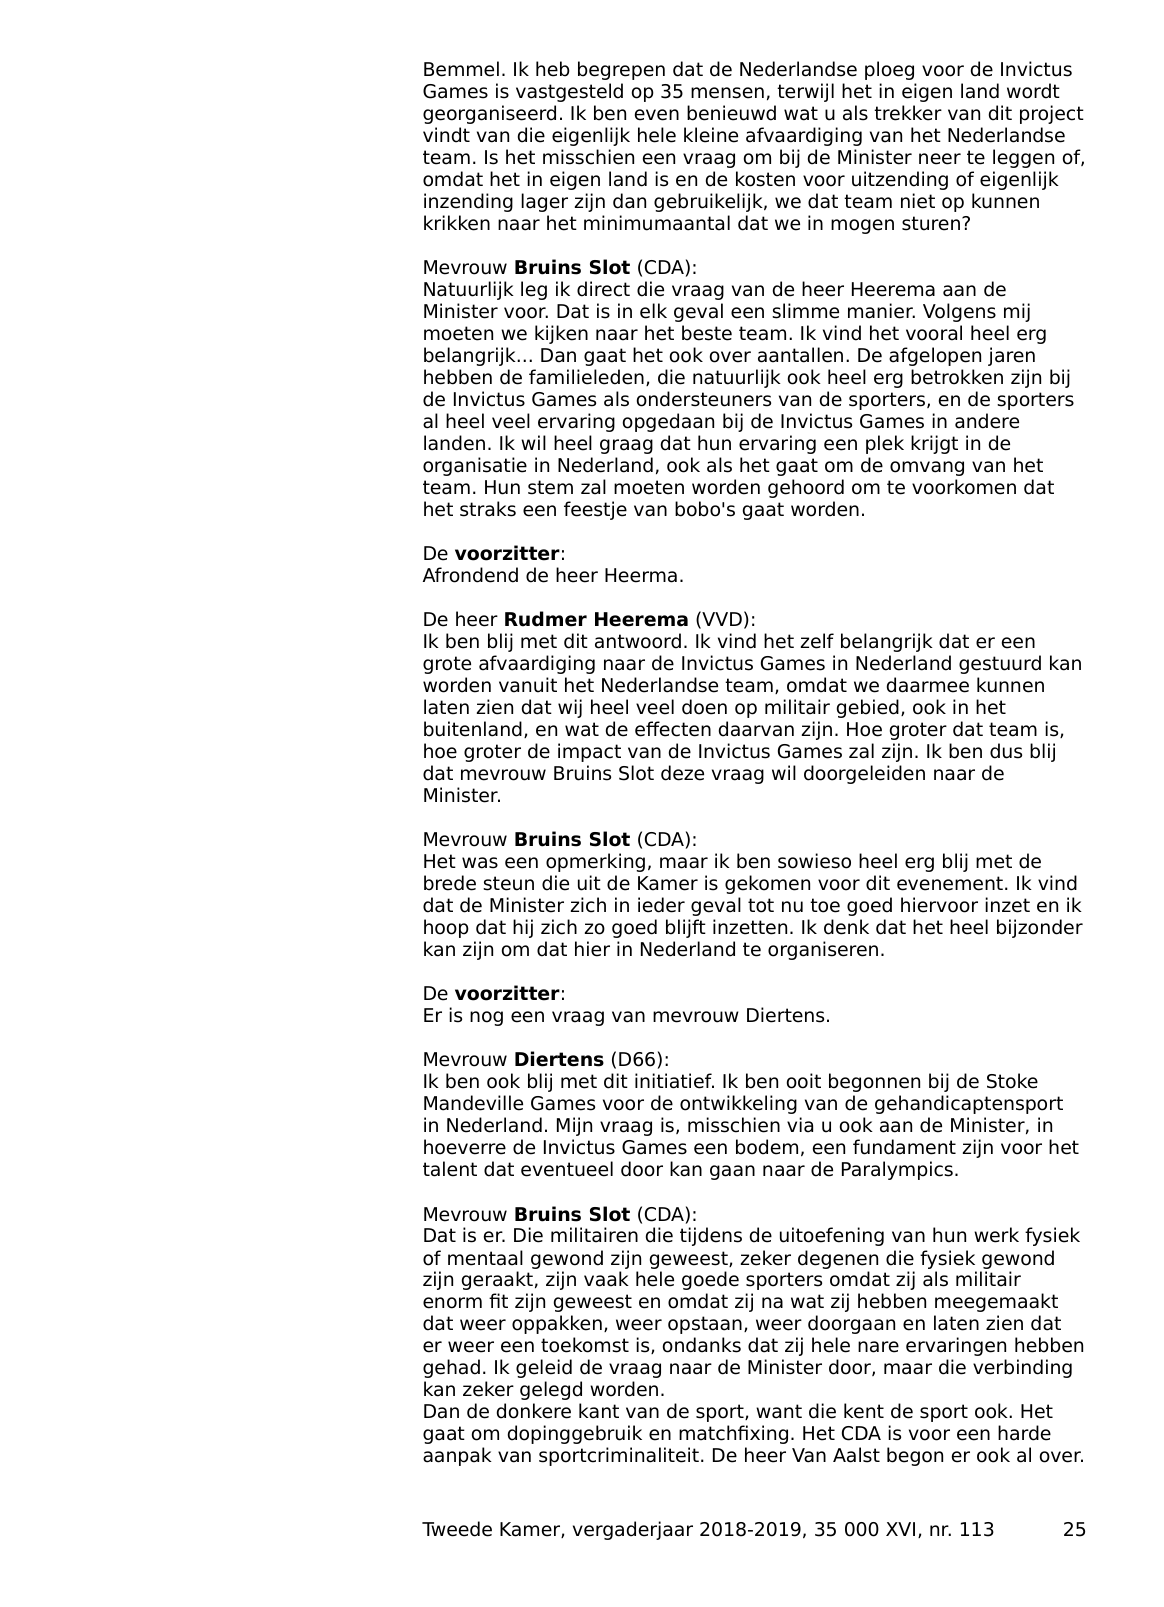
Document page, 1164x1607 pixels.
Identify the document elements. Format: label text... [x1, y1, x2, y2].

text Mevrouw Bruins Slot (CDA): [422, 1203, 1087, 1225]
text Mevrouw Bruins Slot (CDA): [422, 829, 1087, 851]
text Dan de donkere kant van de sport, want die kent de sport ook. Het gaat om dopinggebruik en matchfixing. Het CDA is voor een harde aanpak van sportcriminaliteit. De heer Van Aalst begon er ook al over. [422, 1401, 1087, 1467]
text De heer Rudmer Heerema (VVD): [422, 609, 1087, 631]
text De voorzitter: [422, 543, 1087, 565]
text Dat is er. Die militairen die tijdens de uitoefening van hun werk fysiek of mentaal gewond zijn geweest, zeker degenen die fysiek gewond zijn geraakt, zijn vaak hele goede sporters omdat zij als militair enorm fit zijn geweest en omdat zij na wat zij hebben meegemaakt dat weer oppakken, weer opstaan, weer doorgaan en laten zien dat er weer een toekomst is, ondanks dat zij hele nare ervaringen hebben gehad. Ik geleid de vraag naar de Minister door, maar die verbinding kan zeker gelegd worden. [422, 1225, 1087, 1401]
text Ik ben blij met dit antwoord. Ik vind het zelf belangrijk dat er een grote afvaardiging naar de Invictus Games in Nederland gestuurd kan worden vanuit het Nederlandse team, omdat we daarmee kunnen laten zien dat wij heel veel doen op militair gebied, ook in het buitenland, en wat de effecten daarvan zijn. Hoe groter dat team is, hoe groter de impact van de Invictus Games zal zijn. Ik ben dus blij dat mevrouw Bruins Slot deze vraag wil doorgeleiden naar de Minister. [422, 631, 1087, 807]
text Natuurlijk leg ik direct die vraag van de heer Heerema aan de Minister voor. Dat is in elk geval een slimme manier. Volgens mij moeten we kijken naar het beste team. Ik vind het vooral heel erg belangrijk... Dan gaat het ook over aantallen. De afgelopen jaren hebben de familieleden, die natuurlijk ook heel erg betrokken zijn bij de Invictus Games als ondersteuners van de sporters, en de sporters al heel veel ervaring opgedaan bij de Invictus Games in andere landen. Ik wil heel graag dat hun ervaring een plek krijgt in de organisatie in Nederland, ook als het gaat om de omvang van het team. Hun stem zal moeten worden gehoord om te voorkomen dat het straks een feestje van bobo's gaat worden. [422, 279, 1087, 521]
text Het was een opmerking, maar ik ben sowieso heel erg blij met de brede steun die uit de Kamer is gekomen voor dit evenement. Ik vind dat de Minister zich in ieder geval tot nu toe goed hiervoor inzet en ik hoop dat hij zich zo goed blijft inzetten. Ik denk dat het heel bijzonder kan zijn om dat hier in Nederland te organiseren. [422, 851, 1087, 961]
text De voorzitter: [422, 983, 1087, 1005]
text Er is nog een vraag van mevrouw Diertens. [422, 1005, 1087, 1027]
text Ik ben ook blij met dit initiatief. Ik ben ooit begonnen bij de Stoke Mandeville Games voor de ontwikkeling van de gehandicaptensport in Nederland. Mijn vraag is, misschien via u ook aan de Minister, in hoeverre de Invictus Games een bodem, een fundament zijn voor het talent dat eventueel door kan gaan naar de Paralympics. [422, 1071, 1087, 1181]
text Bemmel. Ik heb begrepen dat de Nederlandse ploeg voor de Invictus Games is vastgesteld op 35 mensen, terwijl het in eigen land wordt georganiseerd. Ik ben even benieuwd wat u als trekker van dit project vindt van die eigenlijk hele kleine afvaardiging van het Nederlandse team. Is het misschien een vraag om bij de Minister neer te leggen of, omdat het in eigen land is en de kosten voor uitzending of eigenlijk inzending lager zijn dan gebruikelijk, we dat team niet op kunnen krikken naar het minimumaantal dat we in mogen sturen? [422, 59, 1087, 235]
text Mevrouw Bruins Slot (CDA): [422, 257, 1087, 279]
text Mevrouw Diertens (D66): [422, 1049, 1087, 1071]
text Afrondend de heer Heerma. [422, 565, 1087, 587]
